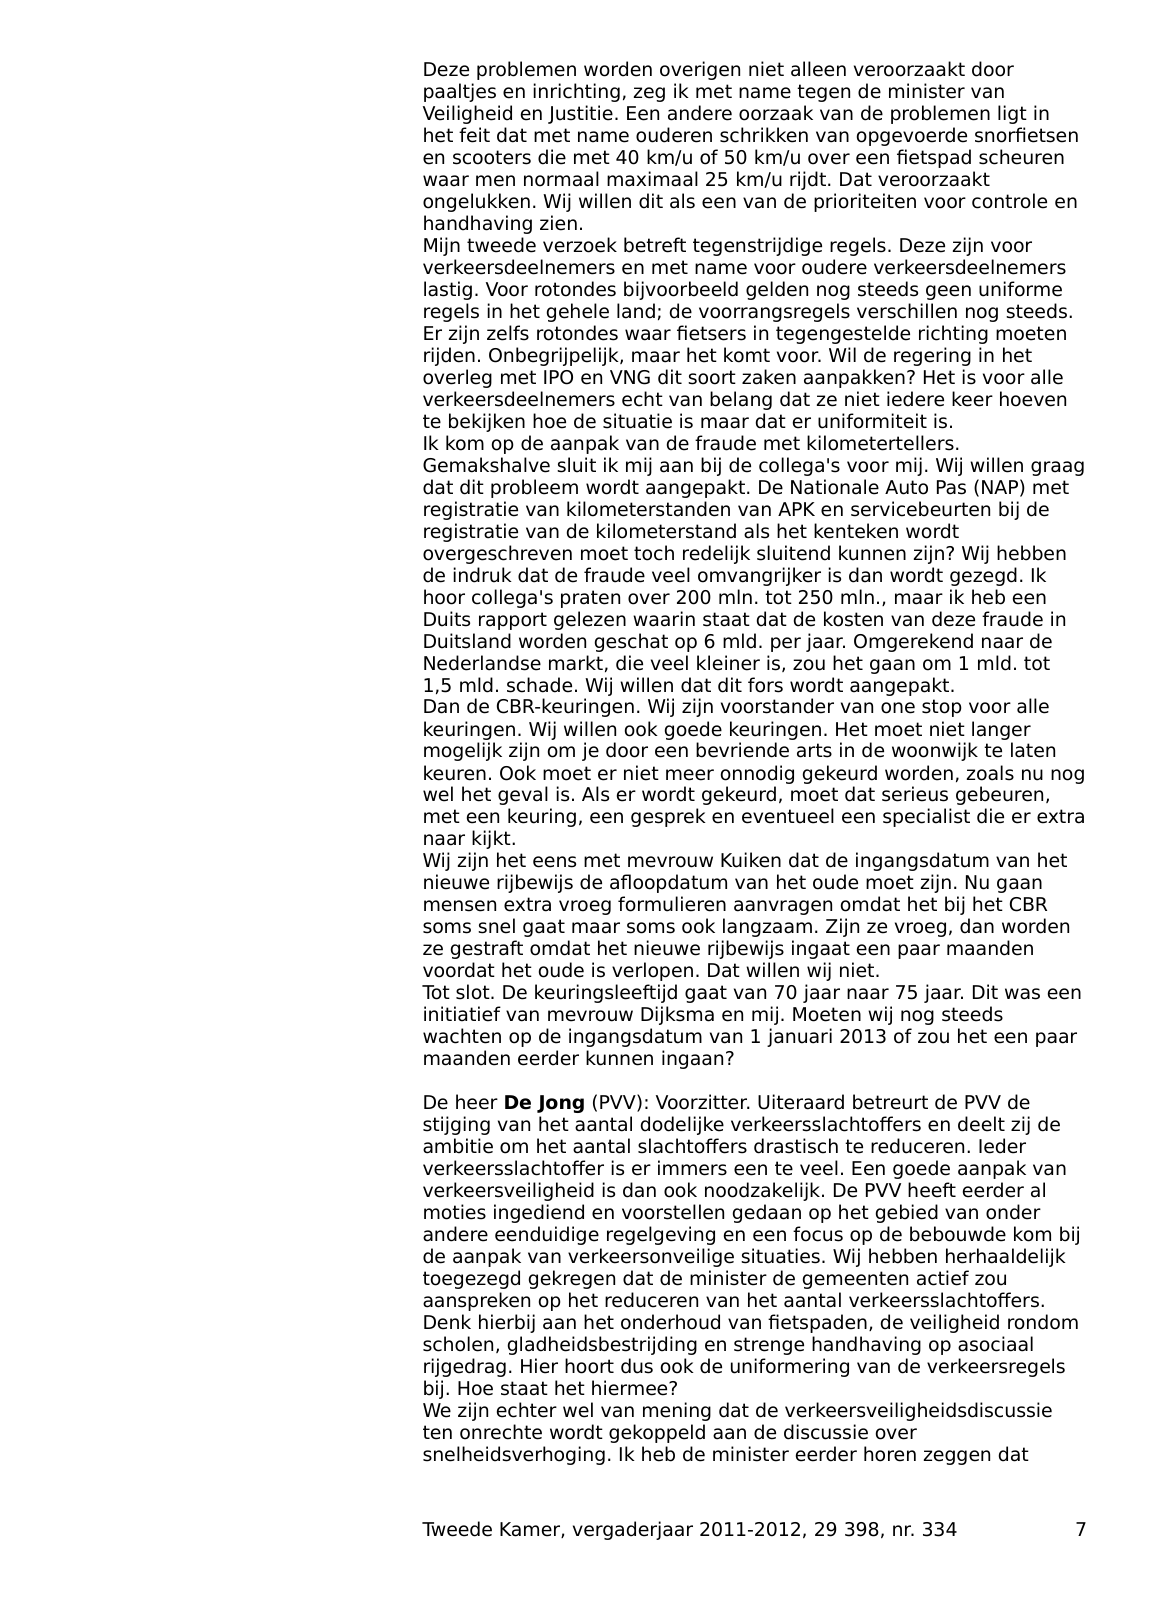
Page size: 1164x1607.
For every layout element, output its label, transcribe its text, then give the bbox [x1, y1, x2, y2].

text Wij zijn het eens met mevrouw Kuiken dat de ingangsdatum van het nieuwe rijbewijs de afloopdatum van het oude moet zijn. Nu gaan mensen extra vroeg formulieren aanvragen omdat het bij het CBR soms snel gaat maar soms ook langzaam. Zijn ze vroeg, dan worden ze gestraft omdat het nieuwe rijbewijs ingaat een paar maanden voordat het oude is verlopen. Dat willen wij niet. [422, 850, 1087, 982]
text Tot slot. De keuringsleeftijd gaat van 70 jaar naar 75 jaar. Dit was een initiatief van mevrouw Dijksma en mij. Moeten wij nog steeds wachten op de ingangsdatum van 1 januari 2013 of zou het een paar maanden eerder kunnen ingaan? [422, 982, 1087, 1070]
text Mijn tweede verzoek betreft tegenstrijdige regels. Deze zijn voor verkeersdeelnemers en met name voor oudere verkeersdeelnemers lastig. Voor rotondes bijvoorbeeld gelden nog steeds geen uniforme regels in het gehele land; de voorrangsregels verschillen nog steeds. Er zijn zelfs rotondes waar fietsers in tegengestelde richting moeten rijden. Onbegrijpelijk, maar het komt voor. Wil de regering in het overleg met IPO en VNG dit soort zaken aanpakken? Het is voor alle verkeersdeelnemers echt van belang dat ze niet iedere keer hoeven te bekijken hoe de situatie is maar dat er uniformiteit is. [422, 235, 1087, 433]
text Dan de CBR-keuringen. Wij zijn voorstander van one stop voor alle keuringen. Wij willen ook goede keuringen. Het moet niet langer mogelijk zijn om je door een bevriende arts in de woonwijk te laten keuren. Ook moet er niet meer onnodig gekeurd worden, zoals nu nog wel het geval is. Als er wordt gekeurd, moet dat serieus gebeuren, met een keuring, een gesprek en eventueel een specialist die er extra naar kijkt. [422, 696, 1087, 850]
text We zijn echter wel van mening dat de verkeersveiligheidsdiscussie ten onrechte wordt gekoppeld aan de discussie over snelheidsverhoging. Ik heb de minister eerder horen zeggen dat [422, 1400, 1087, 1466]
text Ik kom op de aanpak van de fraude met kilometertellers. Gemakshalve sluit ik mij aan bij de collega's voor mij. Wij willen graag dat dit probleem wordt aangepakt. De Nationale Auto Pas (NAP) met registratie van kilometerstanden van APK en servicebeurten bij de registratie van de kilometerstand als het kenteken wordt overgeschreven moet toch redelijk sluitend kunnen zijn? Wij hebben de indruk dat de fraude veel omvangrijker is dan wordt gezegd. Ik hoor collega's praten over 200 mln. tot 250 mln., maar ik heb een Duits rapport gelezen waarin staat dat de kosten van deze fraude in Duitsland worden geschat op 6 mld. per jaar. Omgerekend naar de Nederlandse markt, die veel kleiner is, zou het gaan om 1 mld. tot 1,5 mld. schade. Wij willen dat dit fors wordt aangepakt. [422, 433, 1087, 696]
text De heer De Jong (PVV): Voorzitter. Uiteraard betreurt de PVV de stijging van het aantal dodelijke verkeersslachtoffers en deelt zij de ambitie om het aantal slachtoffers drastisch te reduceren. Ieder verkeersslachtoffer is er immers een te veel. Een goede aanpak van verkeersveiligheid is dan ook noodzakelijk. De PVV heeft eerder al moties ingediend en voorstellen gedaan op het gebied van onder andere eenduidige regelgeving en een focus op de bebouwde kom bij de aanpak van verkeersonveilige situaties. Wij hebben herhaaldelijk toegezegd gekregen dat de minister de gemeenten actief zou aanspreken op het reduceren van het aantal verkeersslachtoffers. Denk hierbij aan het onderhoud van fietspaden, de veiligheid rondom scholen, gladheidsbestrijding en strenge handhaving op asociaal rijgedrag. Hier hoort dus ook de uniformering van de verkeersregels bij. Hoe staat het hiermee? [422, 1092, 1087, 1400]
text Deze problemen worden overigen niet alleen veroorzaakt door paaltjes en inrichting, zeg ik met name tegen de minister van Veiligheid en Justitie. Een andere oorzaak van de problemen ligt in het feit dat met name ouderen schrikken van opgevoerde snorfietsen en scooters die met 40 km/u of 50 km/u over een fietspad scheuren waar men normaal maximaal 25 km/u rijdt. Dat veroorzaakt ongelukken. Wij willen dit als een van de prioriteiten voor controle en handhaving zien. [422, 59, 1087, 235]
